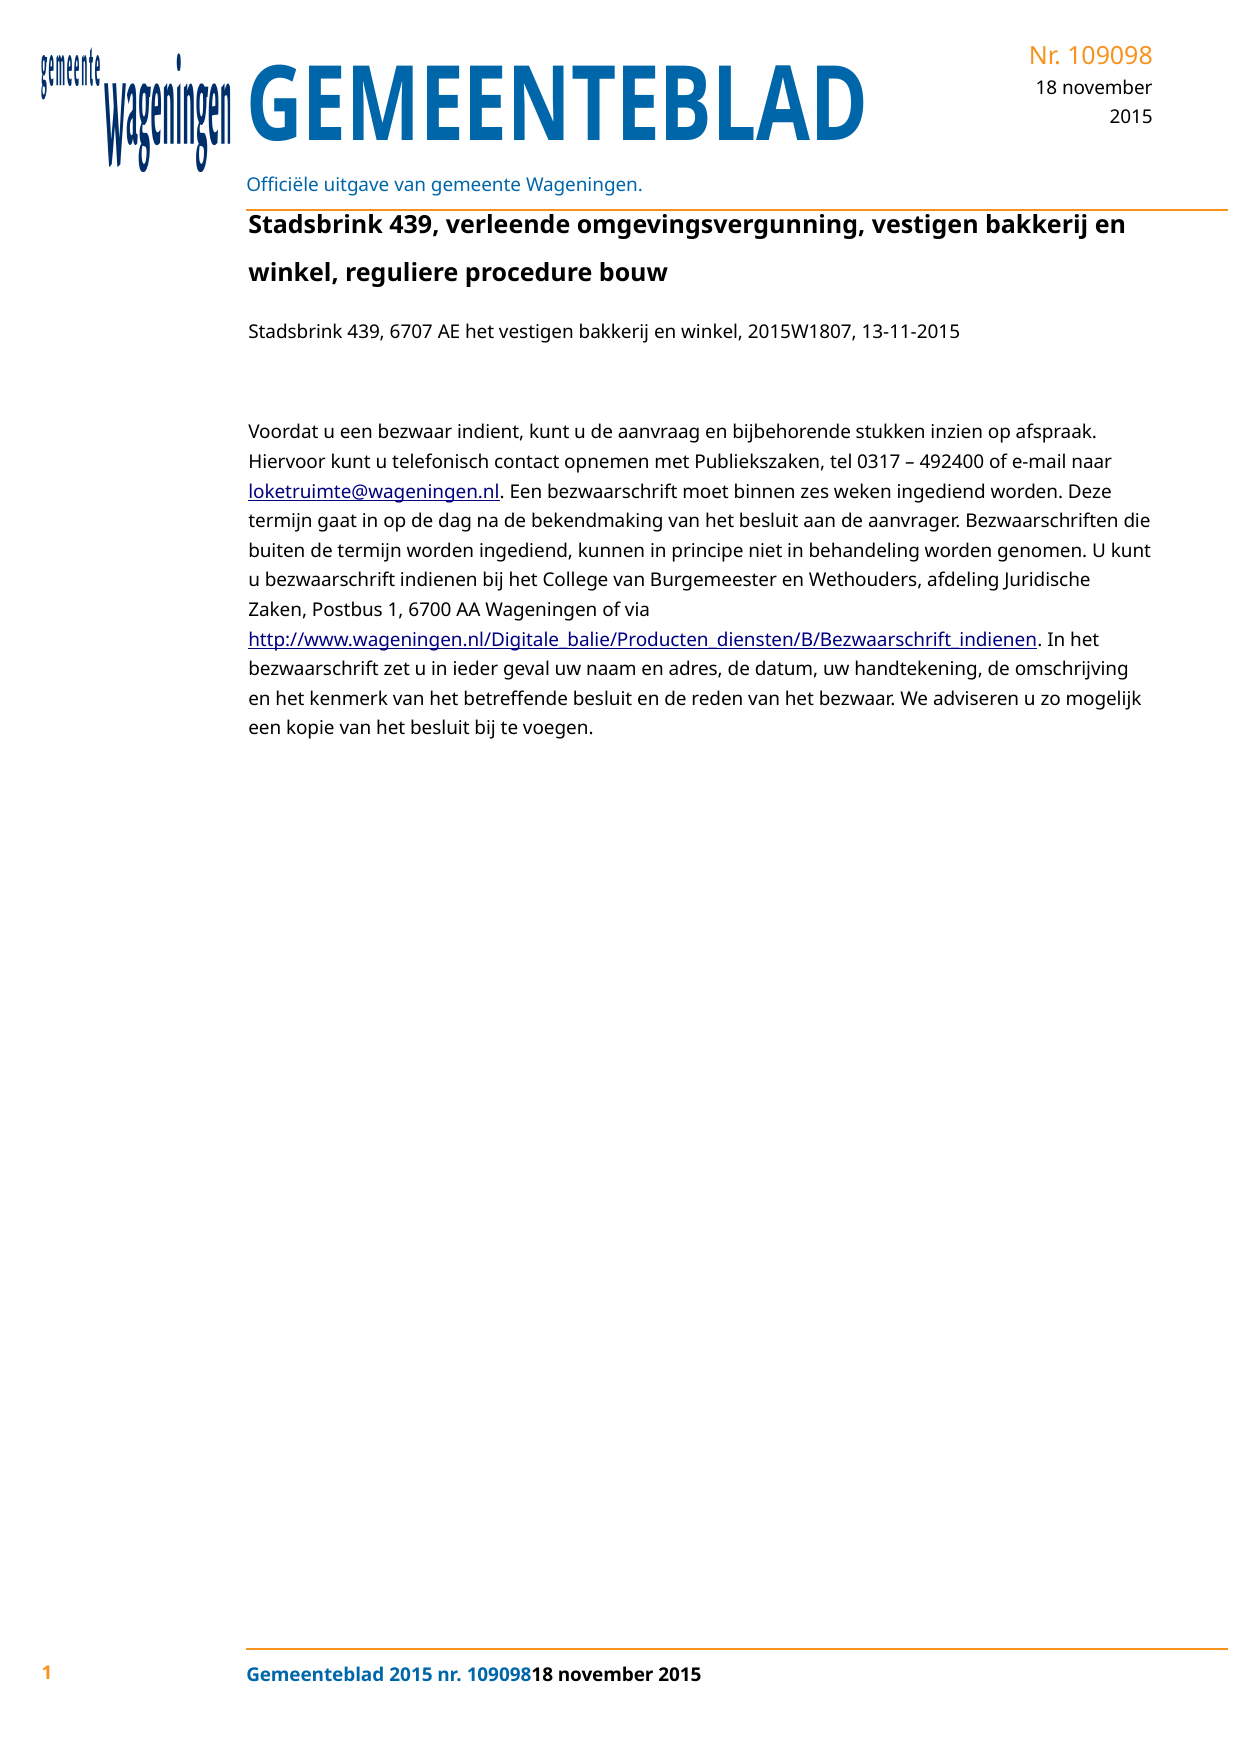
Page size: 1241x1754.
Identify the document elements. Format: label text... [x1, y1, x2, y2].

picture [41, 47, 231, 172]
text Stadsbrink 439, verleende omgevingsvergunning, vestigen bakkerij en winkel, reguliere procedure bouw [248, 211, 1152, 288]
text Stadsbrink 439, 6707 AE het vestigen bakkerij en winkel, 2015W1807, 13-11-2015 [248, 318, 1152, 344]
text Voordat u een bezwaar indient, kunt u de aanvraag en bijbehorende stukken inzien op afspraak. Hiervoor kunt u telefonisch contact opnemen met Publiekszaken, tel 0317 – 492400 of e-mail naar loketruimte@wageningen.nl. Een bezwaarschrift moet binnen zes weken ingediend worden. Deze termijn gaat in op de dag na de bekendmaking van het besluit aan de aanvrager. Bezwaarschriften die buiten de termijn worden ingediend, kunnen in principe niet in behandeling worden genomen. U kunt u bezwaarschrift indienen bij het College van Burgemeester en Wethouders, afdeling Juridische Zaken, Postbus 1, 6700 AA Wageningen of via http://www.wageningen.nl/Digitale_balie/Producten_diensten/B/Bezwaarschrift_indienen. In het bezwaarschrift zet u in ieder geval uw naam en adres, de datum, uw handtekening, de omschrijving en het kenmerk van het betreffende besluit en de reden van het bezwaar. We adviseren u zo mogelijk een kopie van het besluit bij te voegen. [248, 419, 1152, 740]
